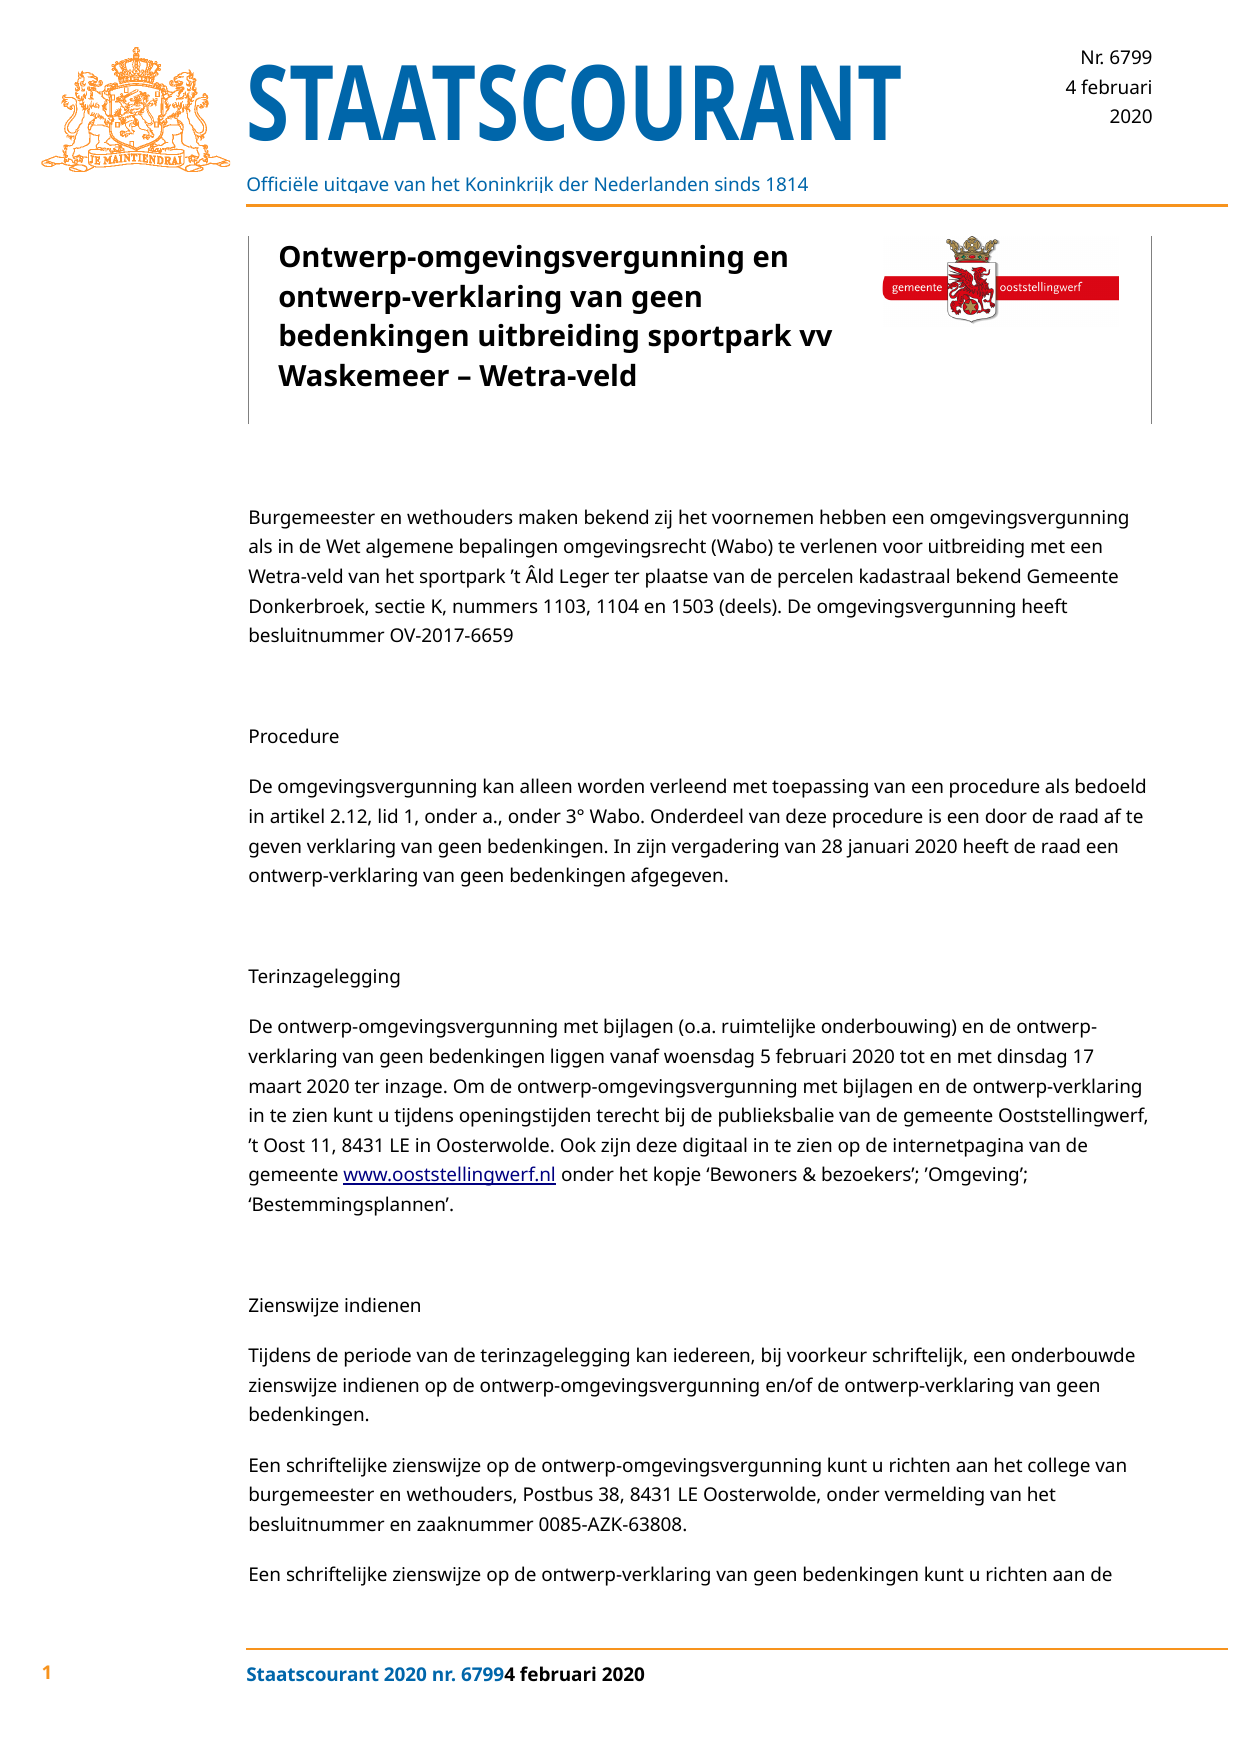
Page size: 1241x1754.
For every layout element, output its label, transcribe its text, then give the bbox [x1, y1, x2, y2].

text Procedure [248, 723, 1152, 749]
picture [41, 47, 231, 172]
text Terinzagelegging [248, 963, 1152, 989]
text Een schriftelijke zienswijze op de ontwerp-verklaring van geen bedenkingen kunt u richten aan de [248, 1562, 1152, 1587]
text De ontwerp-omgevingsvergunning met bijlagen (o.a. ruimtelijke onderbouwing) en de ontwerp-verklaring van geen bedenkingen liggen vanaf woensdag 5 februari 2020 tot en met dinsdag 17 maart 2020 ter inzage. Om de ontwerp-omgevingsvergunning met bijlagen en de ontwerp-verklaring in te zien kunt u tijdens openingstijden terecht bij de publieksbalie van de gemeente Ooststellingwerf, ’t Oost 11, 8431 LE in Oosterwolde. Ook zijn deze digitaal in te zien op de internetpagina van de gemeente www.ooststellingwerf.nl onder het kopje ‘Bewoners & bezoekers’; ’Omgeving’; ‘Bestemmingsplannen’. [248, 1014, 1152, 1217]
text Een schriftelijke zienswijze op de ontwerp-omgevingsvergunning kunt u richten aan het college van burgemeester en wethouders, Postbus 38, 8431 LE Oosterwolde, onder vermelding van het besluitnummer en zaaknummer 0085-AZK-63808. [248, 1452, 1152, 1537]
picture [882, 236, 1119, 327]
text Burgemeester en wethouders maken bekend zij het voornemen hebben een omgevingsvergunning als in de Wet algemene bepalingen omgevingsrecht (Wabo) te verlenen voor uitbreiding met een Wetra-veld van het sportpark ’t Âld Leger ter plaatse van de percelen kadastraal bekend Gemeente Donkerbroek, sectie K, nummers 1103, 1104 en 1503 (deels). De omgevingsvergunning heeft besluitnummer OV-2017-6659 [248, 504, 1152, 648]
text De omgevingsvergunning kan alleen worden verleend met toepassing van een procedure als bedoeld in artikel 2.12, lid 1, onder a., onder 3° Wabo. Onderdeel van deze procedure is een door de raad af te geven verklaring van geen bedenkingen. In zijn vergadering van 28 januari 2020 heeft de raad een ontwerp-verklaring van geen bedenkingen afgegeven. [248, 774, 1152, 888]
text Zienswijze indienen [248, 1292, 1152, 1318]
table_header [850, 236, 1151, 424]
text Tijdens de periode van de terinzagelegging kan iedereen, bij voorkeur schriftelijk, een onderbouwde zienswijze indienen op de ontwerp-omgevingsvergunning en/of de ontwerp-verklaring van geen bedenkingen. [248, 1342, 1152, 1427]
table_header Ontwerp-omgevingsvergunning en ontwerp-verklaring van geen bedenkingen uitbreiding sportpark vv Waskemeer – Wetra-veld [249, 236, 850, 424]
